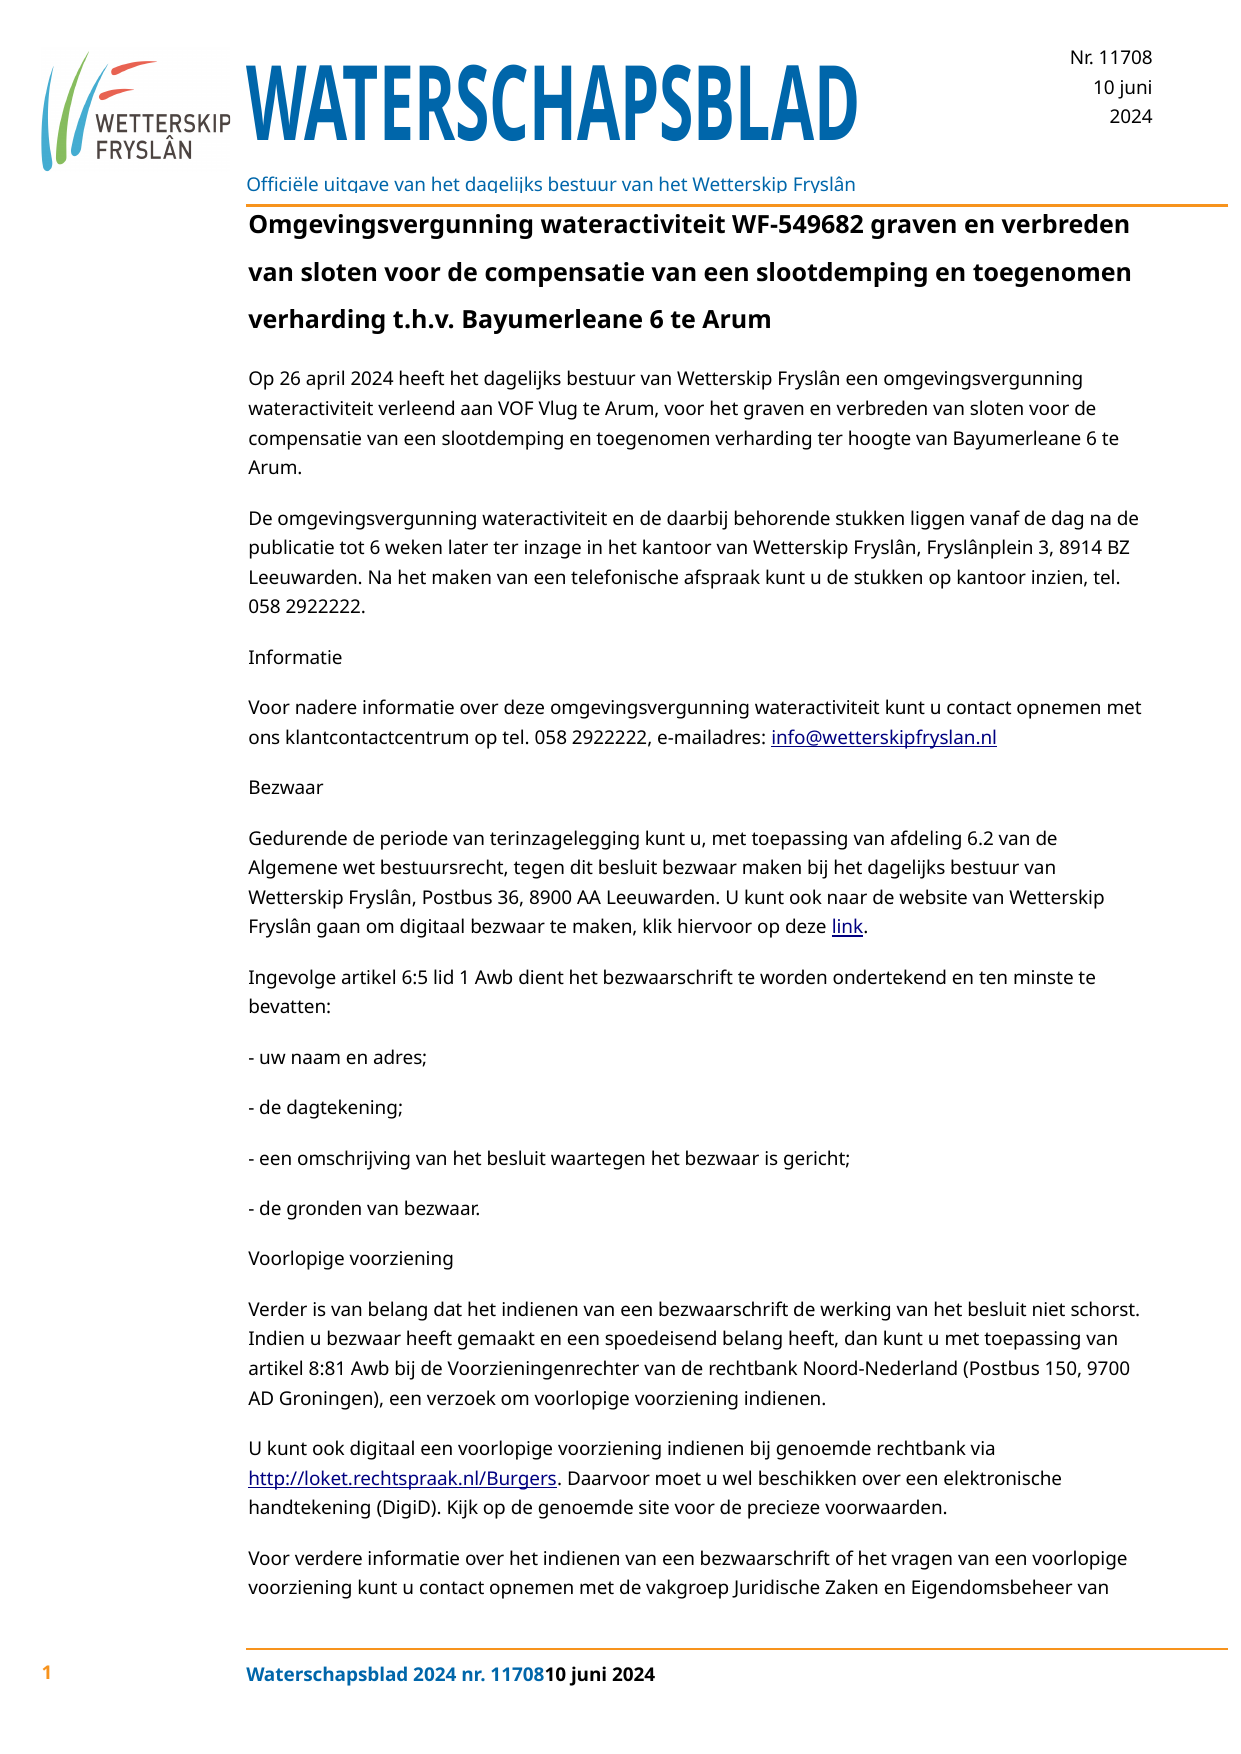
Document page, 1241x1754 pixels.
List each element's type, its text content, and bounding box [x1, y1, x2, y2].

text Informatie [248, 644, 1152, 669]
text Voorlopige voorziening [248, 1246, 1152, 1271]
text - uw naam en adres; [248, 1044, 1152, 1069]
text Voor verdere informatie over het indienen van een bezwaarschrift of het vragen van een voorlopige voorziening kunt u contact opnemen met de vakgroep Juridische Zaken en Eigendomsbeheer van [248, 1545, 1152, 1600]
picture [41, 47, 231, 172]
text Ingevolge artikel 6:5 lid 1 Awb dient het bezwaarschrift te worden ondertekend en ten minste te bevatten: [248, 964, 1152, 1019]
text De omgevingsvergunning wateractiviteit en de daarbij behorende stukken liggen vanaf de dag na de publicatie tot 6 weken later ter inzage in het kantoor van Wetterskip Fryslân, Fryslânplein 3, 8914 BZ Leeuwarden. Na het maken van een telefonische afspraak kunt u de stukken op kantoor inzien, tel. 058 2922222. [248, 505, 1152, 619]
text - een omschrijving van het besluit waartegen het bezwaar is gericht; [248, 1145, 1152, 1170]
text - de gronden van bezwaar. [248, 1195, 1152, 1221]
text Voor nadere informatie over deze omgevingsvergunning wateractiviteit kunt u contact opnemen met ons klantcontactcentrum op tel. 058 2922222, e-mailadres: info@wetterskipfryslan.nl [248, 694, 1152, 749]
text Omgevingsvergunning wateractiviteit WF-549682 graven en verbreden van sloten voor de compensatie van een slootdemping en toegenomen verharding t.h.v. Bayumerleane 6 te Arum [248, 207, 1152, 336]
text Verder is van belang dat het indienen van een bezwaarschrift de werking van het besluit niet schorst. Indien u bezwaar heeft gemaakt en een spoedeisend belang heeft, dan kunt u met toepassing van artikel 8:81 Awb bij de Voorzieningenrechter van de rechtbank Noord-Nederland (Postbus 150, 9700 AD Groningen), een verzoek om voorlopige voorziening indienen. [248, 1296, 1152, 1410]
text Gedurende de periode van terinzagelegging kunt u, met toepassing van afdeling 6.2 van de Algemene wet bestuursrecht, tegen dit besluit bezwaar maken bij het dagelijks bestuur van Wetterskip Fryslân, Postbus 36, 8900 AA Leeuwarden. U kunt ook naar de website van Wetterskip Fryslân gaan om digitaal bezwaar te maken, klik hiervoor op deze link. [248, 825, 1152, 939]
text U kunt ook digitaal een voorlopige voorziening indienen bij genoemde rechtbank via http://loket.rechtspraak.nl/Burgers. Daarvoor moet u wel beschikken over een elektronische handtekening (DigiD). Kijk op de genoemde site voor de precieze voorwaarden. [248, 1435, 1152, 1520]
text Op 26 april 2024 heeft het dagelijks bestuur van Wetterskip Fryslân een omgevingsvergunning wateractiviteit verleend aan VOF Vlug te Arum, voor het graven en verbreden van sloten voor de compensatie van een slootdemping en toegenomen verharding ter hoogte van Bayumerleane 6 te Arum. [248, 366, 1152, 480]
text - de dagtekening; [248, 1094, 1152, 1120]
text Bezwaar [248, 774, 1152, 800]
